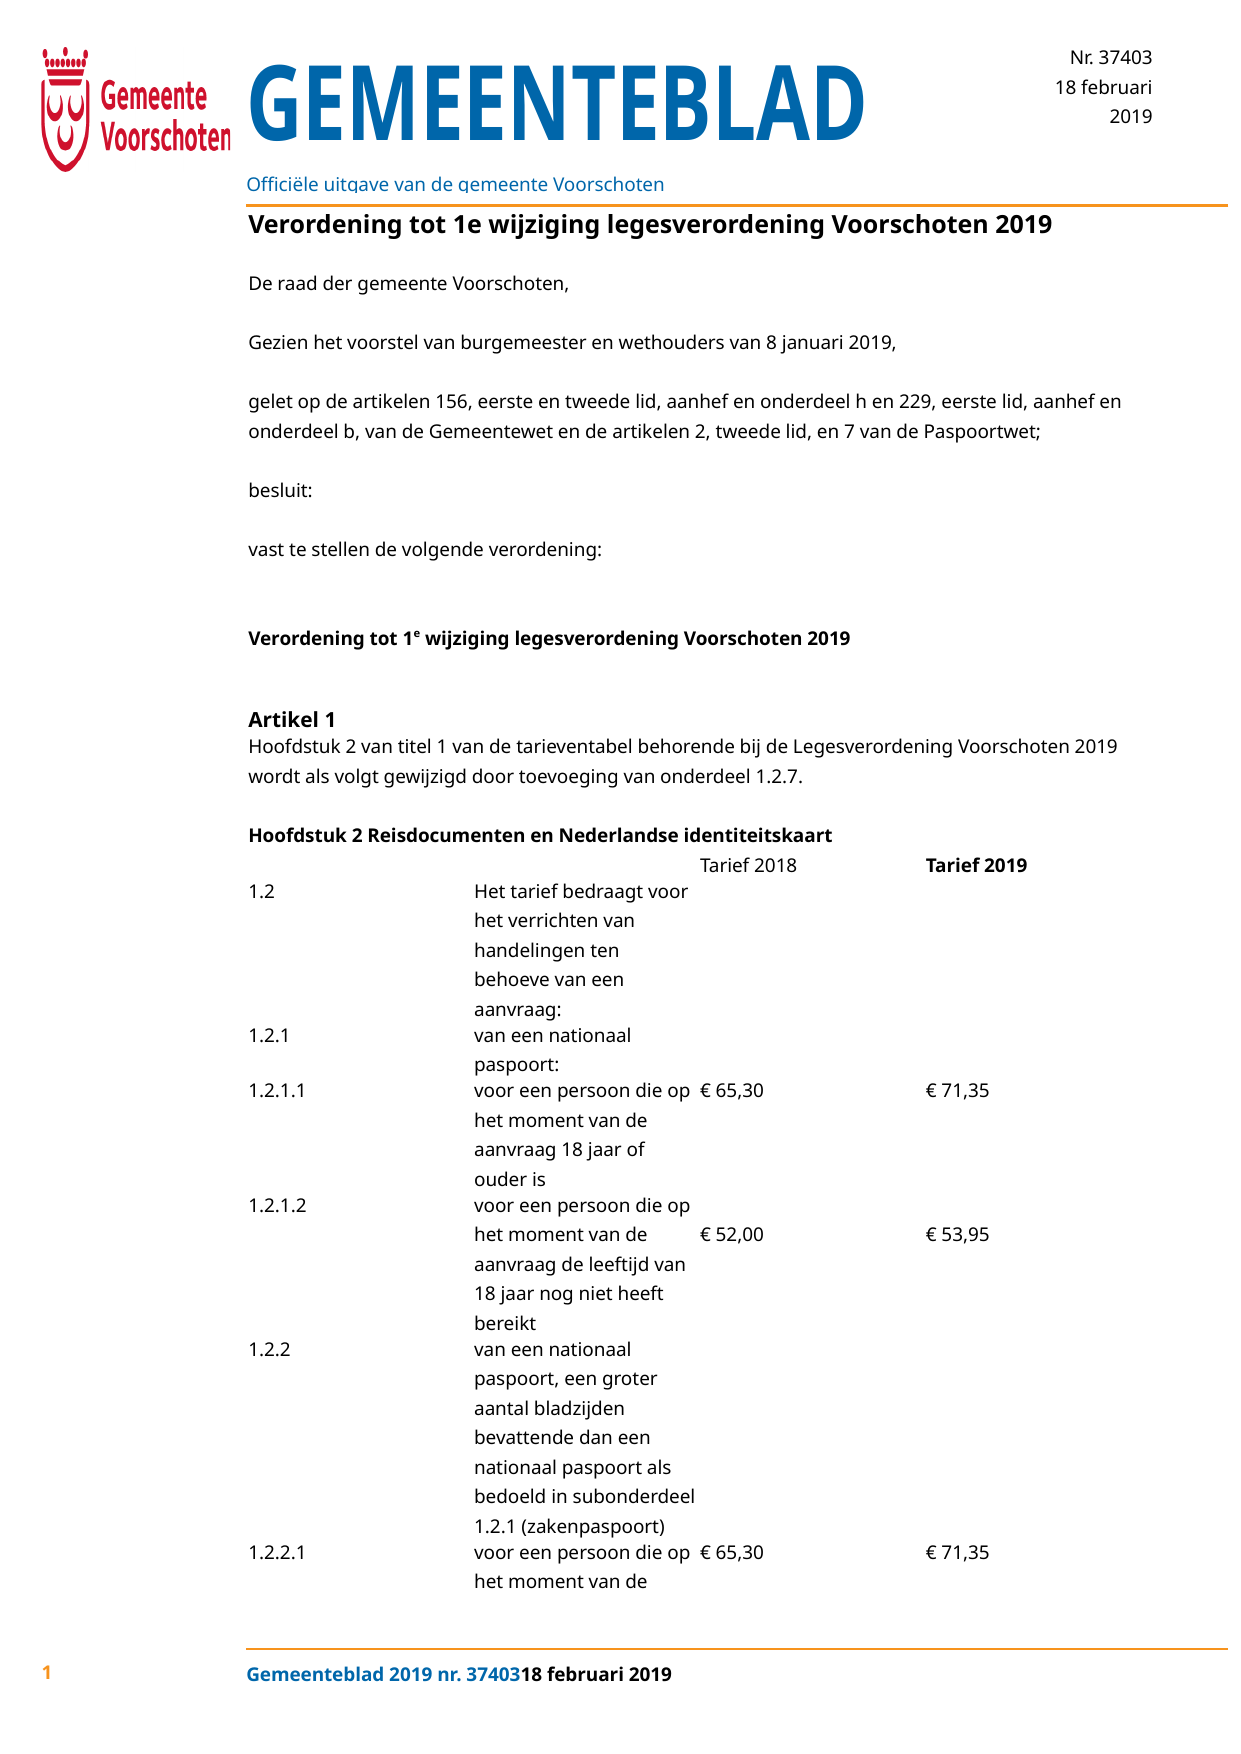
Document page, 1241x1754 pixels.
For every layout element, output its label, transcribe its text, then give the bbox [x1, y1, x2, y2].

table_header Tarief 2018 [700, 852, 926, 878]
text Verordening tot 1e wijziging legesverordening Voorschoten 2019 [248, 207, 1152, 241]
table_header [248, 852, 474, 878]
table_cell 1.2.2 [248, 1336, 474, 1539]
table_cell [700, 1022, 926, 1077]
text Gezien het voorstel van burgemeester en wethouders van 8 januari 2019, [248, 329, 1152, 355]
table_cell van een nationaal paspoort, een groter aantal bladzijden bevattende dan een nationaal paspoort als bedoeld in subonderdeel 1.2.1 (zakenpaspoort) [474, 1336, 700, 1539]
table_cell [700, 1336, 926, 1539]
table_cell 1.2.1.1 [248, 1077, 474, 1192]
text gelet op de artikelen 156, eerste en tweede lid, aanhef en onderdeel h en 229, eerste lid, aanhef en onderdeel b, van de Gemeentewet en de artikelen 2, tweede lid, en 7 van de Paspoortwet; [248, 389, 1152, 444]
table_cell 1.2.2.1 [248, 1539, 474, 1594]
text Hoofdstuk 2 Reisdocumenten en Nederlandse identiteitskaart [248, 822, 1152, 848]
table_cell € 52,00 [700, 1192, 926, 1336]
text Artikel 1 [248, 705, 1152, 734]
table_cell voor een persoon die op het moment van de [474, 1539, 700, 1594]
table_cell 1.2.1.2 [248, 1192, 474, 1336]
text Verordening tot 1e wijziging legesverordening Voorschoten 2019 [248, 625, 1152, 651]
text De raad der gemeente Voorschoten, [248, 270, 1152, 296]
table_cell € 65,30 [700, 1539, 926, 1594]
table_cell 1.2 [248, 878, 474, 1022]
table_header Tarief 2019 [926, 852, 1152, 878]
table_cell € 53,95 [926, 1192, 1152, 1336]
table_cell Het tarief bedraagt voor het verrichten van handelingen ten behoeve van een aanvraag: [474, 878, 700, 1022]
table_cell [926, 1336, 1152, 1539]
table_cell [926, 878, 1152, 1022]
table_cell [926, 1022, 1152, 1077]
picture [41, 47, 231, 172]
text Hoofdstuk 2 van titel 1 van de tarieventabel behorende bij de Legesverordening Voorschoten 2019 wordt als volgt gewijzigd door toevoeging van onderdeel 1.2.7. [248, 734, 1152, 789]
table_cell € 71,35 [926, 1077, 1152, 1192]
text besluit: [248, 477, 1152, 503]
table_header [474, 852, 700, 878]
table_cell 1.2.1 [248, 1022, 474, 1077]
table_cell van een nationaal paspoort: [474, 1022, 700, 1077]
table_cell voor een persoon die op het moment van de aanvraag 18 jaar of ouder is [474, 1077, 700, 1192]
table_cell € 65,30 [700, 1077, 926, 1192]
text vast te stellen de volgende verordening: [248, 537, 1152, 562]
table_cell voor een persoon die op het moment van de aanvraag de leeftijd van 18 jaar nog niet heeft bereikt [474, 1192, 700, 1336]
table_cell [700, 878, 926, 1022]
table_cell € 71,35 [926, 1539, 1152, 1594]
